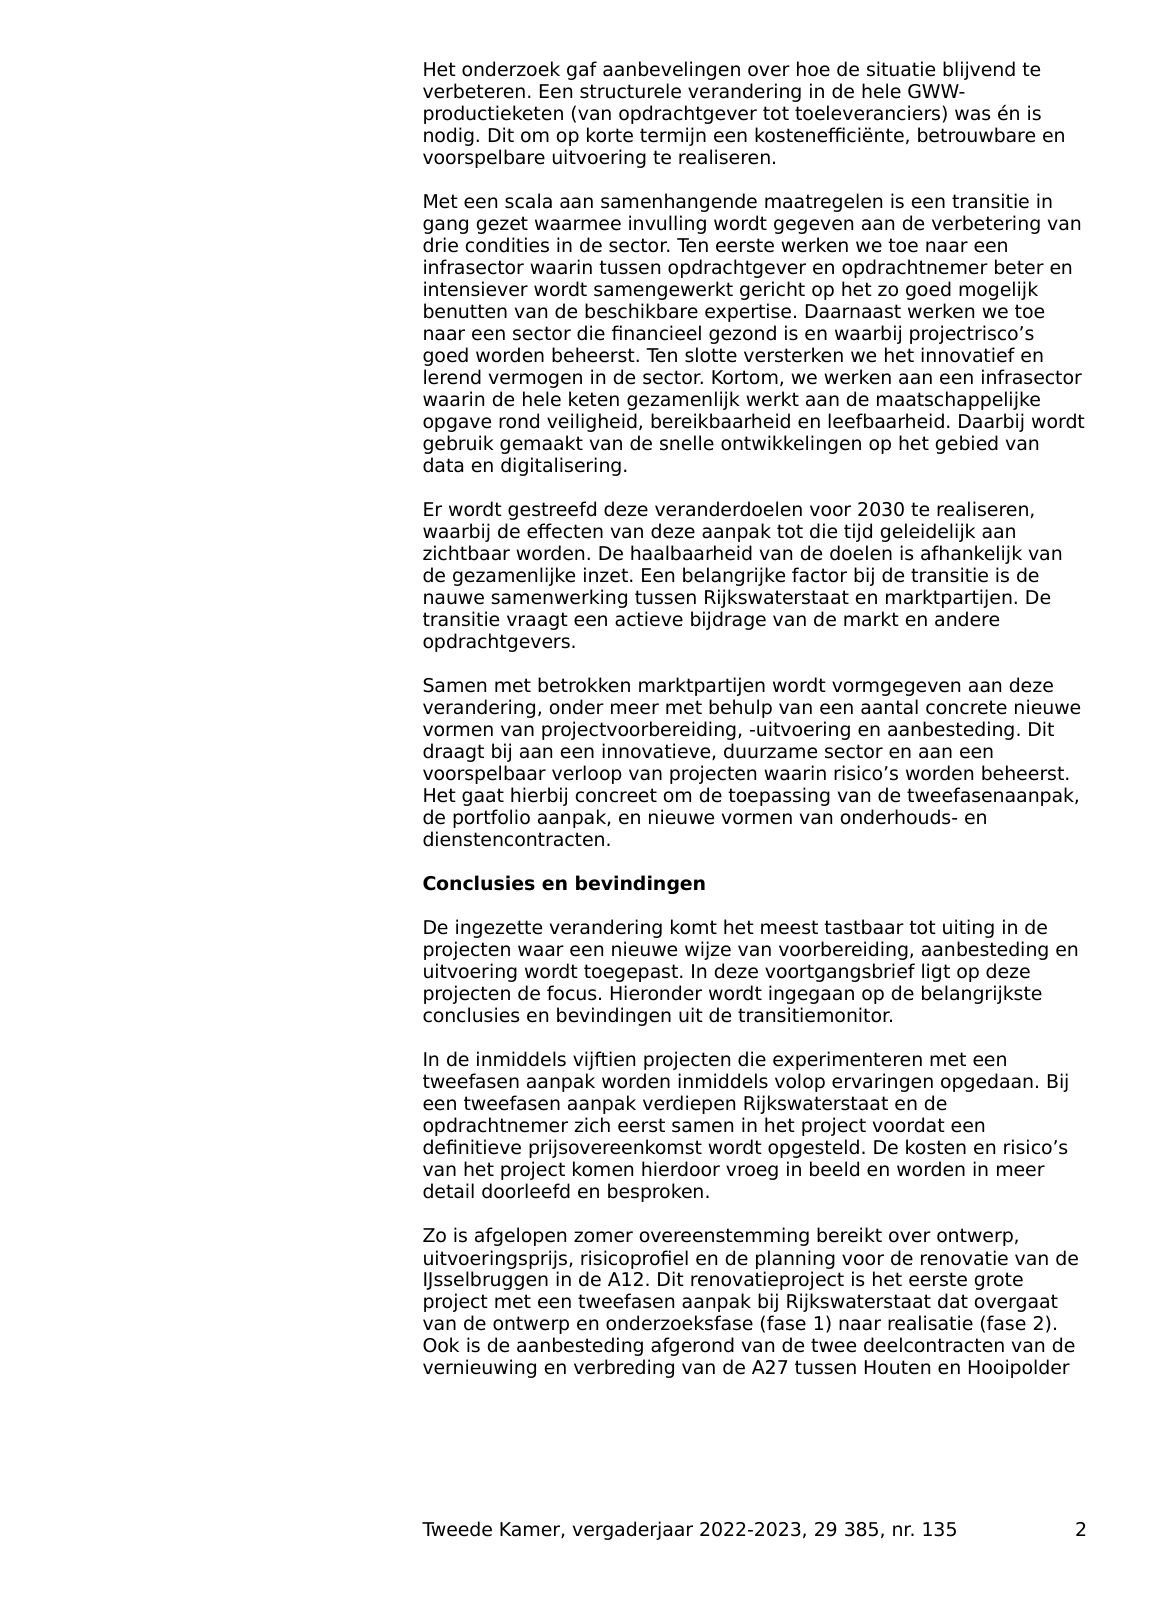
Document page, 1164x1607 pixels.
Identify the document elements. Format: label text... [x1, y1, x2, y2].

text In de inmiddels vijftien projecten die experimenteren met een tweefasen aanpak worden inmiddels volop ervaringen opgedaan. Bij een tweefasen aanpak verdiepen Rijkswaterstaat en de opdrachtnemer zich eerst samen in het project voordat een definitieve prijsovereenkomst wordt opgesteld. De kosten en risico’s van het project komen hierdoor vroeg in beeld en worden in meer detail doorleefd en besproken. [422, 1049, 1087, 1203]
text Het onderzoek gaf aanbevelingen over hoe de situatie blijvend te verbeteren. Een structurele verandering in de hele GWW-productieketen (van opdrachtgever tot toeleveranciers) was én is nodig. Dit om op korte termijn een kostenefficiënte, betrouwbare en voorspelbare uitvoering te realiseren. [422, 59, 1087, 169]
text De ingezette verandering komt het meest tastbaar tot uiting in de projecten waar een nieuwe wijze van voorbereiding, aanbesteding en uitvoering wordt toegepast. In deze voortgangsbrief ligt op deze projecten de focus. Hieronder wordt ingegaan op de belangrijkste conclusies en bevindingen uit de transitiemonitor. [422, 917, 1087, 1027]
text Samen met betrokken marktpartijen wordt vormgegeven aan deze verandering, onder meer met behulp van een aantal concrete nieuwe vormen van projectvoorbereiding, -uitvoering en aanbesteding. Dit draagt bij aan een innovatieve, duurzame sector en aan een voorspelbaar verloop van projecten waarin risico’s worden beheerst. Het gaat hierbij concreet om de toepassing van de tweefasenaanpak, de portfolio aanpak, en nieuwe vormen van onderhouds- en dienstencontracten. [422, 675, 1087, 851]
text Er wordt gestreefd deze veranderdoelen voor 2030 te realiseren, waarbij de effecten van deze aanpak tot die tijd geleidelijk aan zichtbaar worden. De haalbaarheid van de doelen is afhankelijk van de gezamenlijke inzet. Een belangrijke factor bij de transitie is de nauwe samenwerking tussen Rijkswaterstaat en marktpartijen. De transitie vraagt een actieve bijdrage van de markt en andere opdrachtgevers. [422, 499, 1087, 653]
text Met een scala aan samenhangende maatregelen is een transitie in gang gezet waarmee invulling wordt gegeven aan de verbetering van drie condities in de sector. Ten eerste werken we toe naar een infrasector waarin tussen opdrachtgever en opdrachtnemer beter en intensiever wordt samengewerkt gericht op het zo goed mogelijk benutten van de beschikbare expertise. Daarnaast werken we toe naar een sector die financieel gezond is en waarbij projectrisco’s goed worden beheerst. Ten slotte versterken we het innovatief en lerend vermogen in de sector. Kortom, we werken aan een infrasector waarin de hele keten gezamenlijk werkt aan de maatschappelijke opgave rond veiligheid, bereikbaarheid en leefbaarheid. Daarbij wordt gebruik gemaakt van de snelle ontwikkelingen op het gebied van data en digitalisering. [422, 191, 1087, 477]
subtitle Conclusies en bevindingen [422, 873, 1087, 895]
text Zo is afgelopen zomer overeenstemming bereikt over ontwerp, uitvoeringsprijs, risicoprofiel en de planning voor de renovatie van de IJsselbruggen in de A12. Dit renovatieproject is het eerste grote project met een tweefasen aanpak bij Rijkswaterstaat dat overgaat van de ontwerp en onderzoeksfase (fase 1) naar realisatie (fase 2). Ook is de aanbesteding afgerond van de twee deelcontracten van de vernieuwing en verbreding van de A27 tussen Houten en Hooipolder [422, 1225, 1087, 1379]
